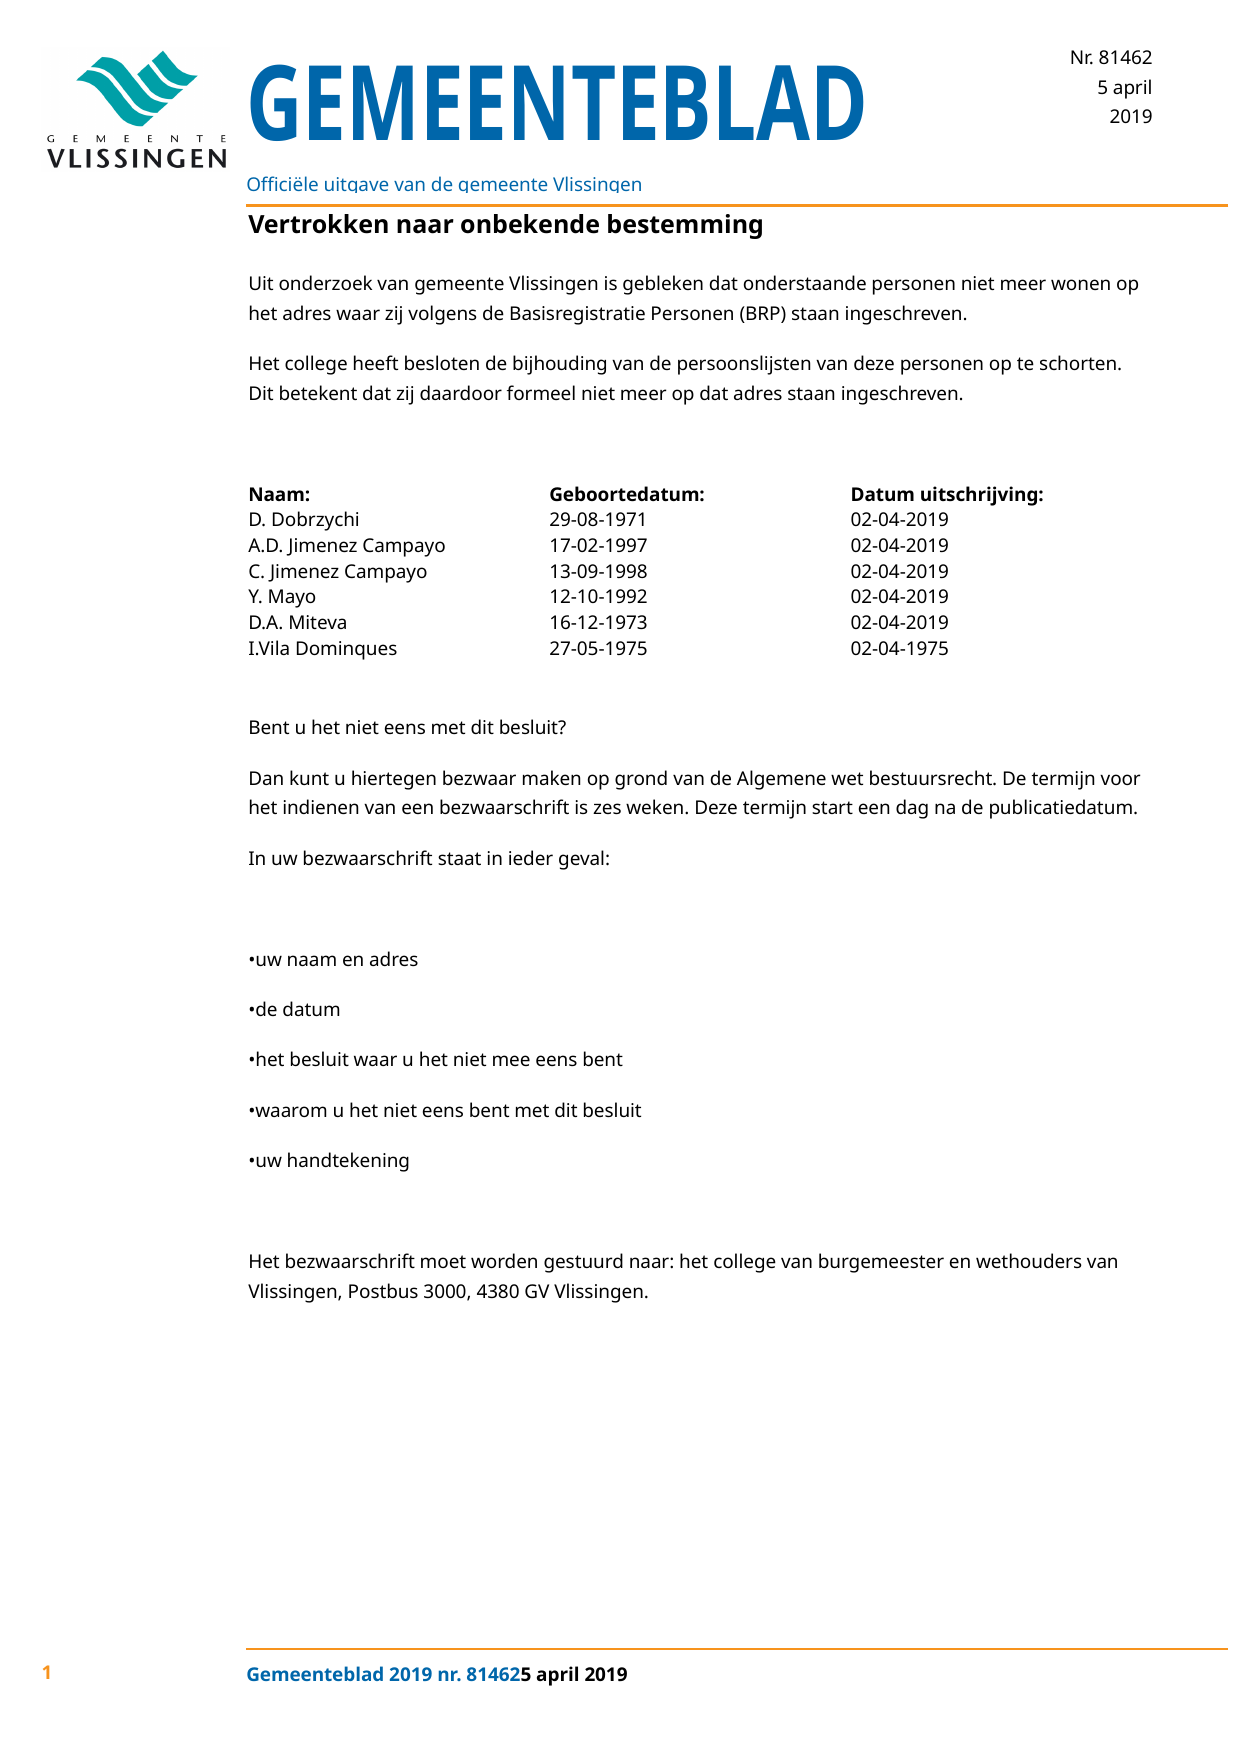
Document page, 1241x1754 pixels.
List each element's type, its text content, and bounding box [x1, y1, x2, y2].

text Het bezwaarschrift moet worden gestuurd naar: het college van burgemeester en wethouders van Vlissingen, Postbus 3000, 4380 GV Vlissingen. [248, 1248, 1152, 1304]
text Het college heeft besloten de bijhouding van de persoonslijsten van deze personen op te schorten. Dit betekent dat zij daardoor formeel niet meer op dat adres staan ingeschreven. [248, 350, 1152, 406]
table_cell D. Dobrzychi [248, 507, 549, 532]
table_cell Y. Mayo [248, 584, 549, 609]
table_cell 02-04-1975 [850, 635, 1152, 661]
text •het besluit waar u het niet mee eens bent [248, 1047, 1152, 1072]
table_cell C. Jimenez Campayo [248, 558, 549, 584]
text •de datum [248, 996, 1152, 1022]
table_cell I.Vila Dominques [248, 635, 549, 661]
text In uw bezwaarschrift staat in ieder geval: [248, 845, 1152, 871]
text Bent u het niet eens met dit besluit? [248, 714, 1152, 740]
table_header Naam: [248, 481, 549, 507]
table_cell 27-05-1975 [549, 635, 850, 661]
table_cell A.D. Jimenez Campayo [248, 532, 549, 558]
table_header Geboortedatum: [549, 481, 850, 507]
text •waarom u het niet eens bent met dit besluit [248, 1097, 1152, 1123]
text •uw naam en adres [248, 946, 1152, 972]
table_cell 29-08-1971 [549, 507, 850, 532]
table_cell 02-04-2019 [850, 610, 1152, 635]
table_cell 17-02-1997 [549, 532, 850, 558]
table_cell 02-04-2019 [850, 584, 1152, 609]
picture [41, 47, 231, 172]
text Uit onderzoek van gemeente Vlissingen is gebleken dat onderstaande personen niet meer wonen op het adres waar zij volgens de Basisregistratie Personen (BRP) staan ingeschreven. [248, 270, 1152, 326]
table_cell 12-10-1992 [549, 584, 850, 609]
text •uw handtekening [248, 1147, 1152, 1173]
table_cell 02-04-2019 [850, 507, 1152, 532]
table_header Datum uitschrijving: [850, 481, 1152, 507]
table_cell 02-04-2019 [850, 532, 1152, 558]
text Dan kunt u hiertegen bezwaar maken op grond van de Algemene wet bestuursrecht. De termijn voor het indienen van een bezwaarschrift is zes weken. Deze termijn start een dag na de publicatiedatum. [248, 765, 1152, 820]
text Vertrokken naar onbekende bestemming [248, 207, 1152, 241]
table_cell 02-04-2019 [850, 558, 1152, 584]
table_cell 16-12-1973 [549, 610, 850, 635]
table_cell 13-09-1998 [549, 558, 850, 584]
table_cell D.A. Miteva [248, 610, 549, 635]
